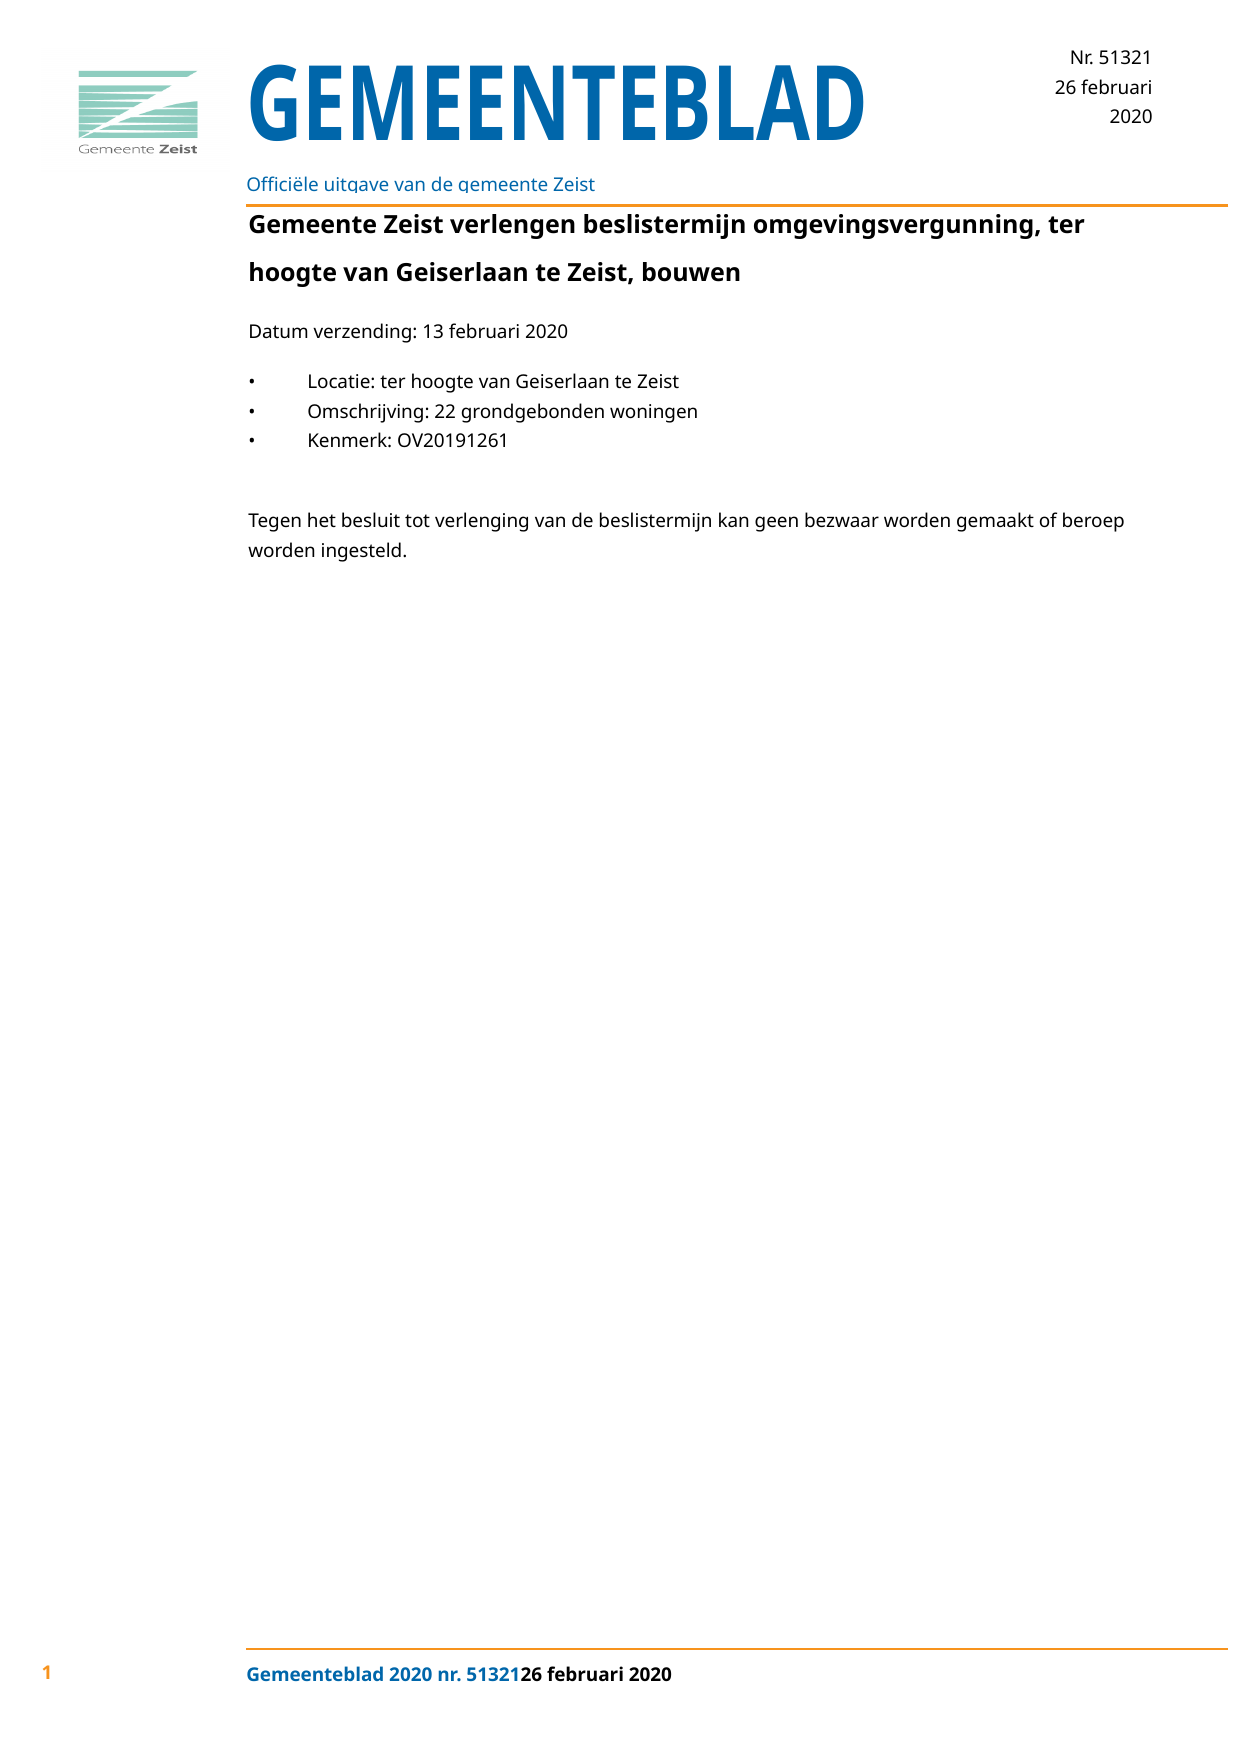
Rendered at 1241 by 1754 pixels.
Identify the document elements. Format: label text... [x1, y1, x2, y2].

text Tegen het besluit tot verlenging van de beslistermijn kan geen bezwaar worden gemaakt of beroep worden ingesteld. [248, 507, 1152, 563]
list Locatie: ter hoogte van Geiserlaan te Zeist [248, 368, 1152, 394]
picture [41, 47, 231, 172]
text Gemeente Zeist verlengen beslistermijn omgevingsvergunning, ter hoogte van Geiserlaan te Zeist, bouwen [248, 207, 1152, 288]
text Datum verzending: 13 februari 2020 [248, 318, 1152, 344]
list Omschrijving: 22 grondgebonden woningen [248, 398, 1152, 424]
list Kenmerk: OV20191261 [248, 427, 1152, 453]
